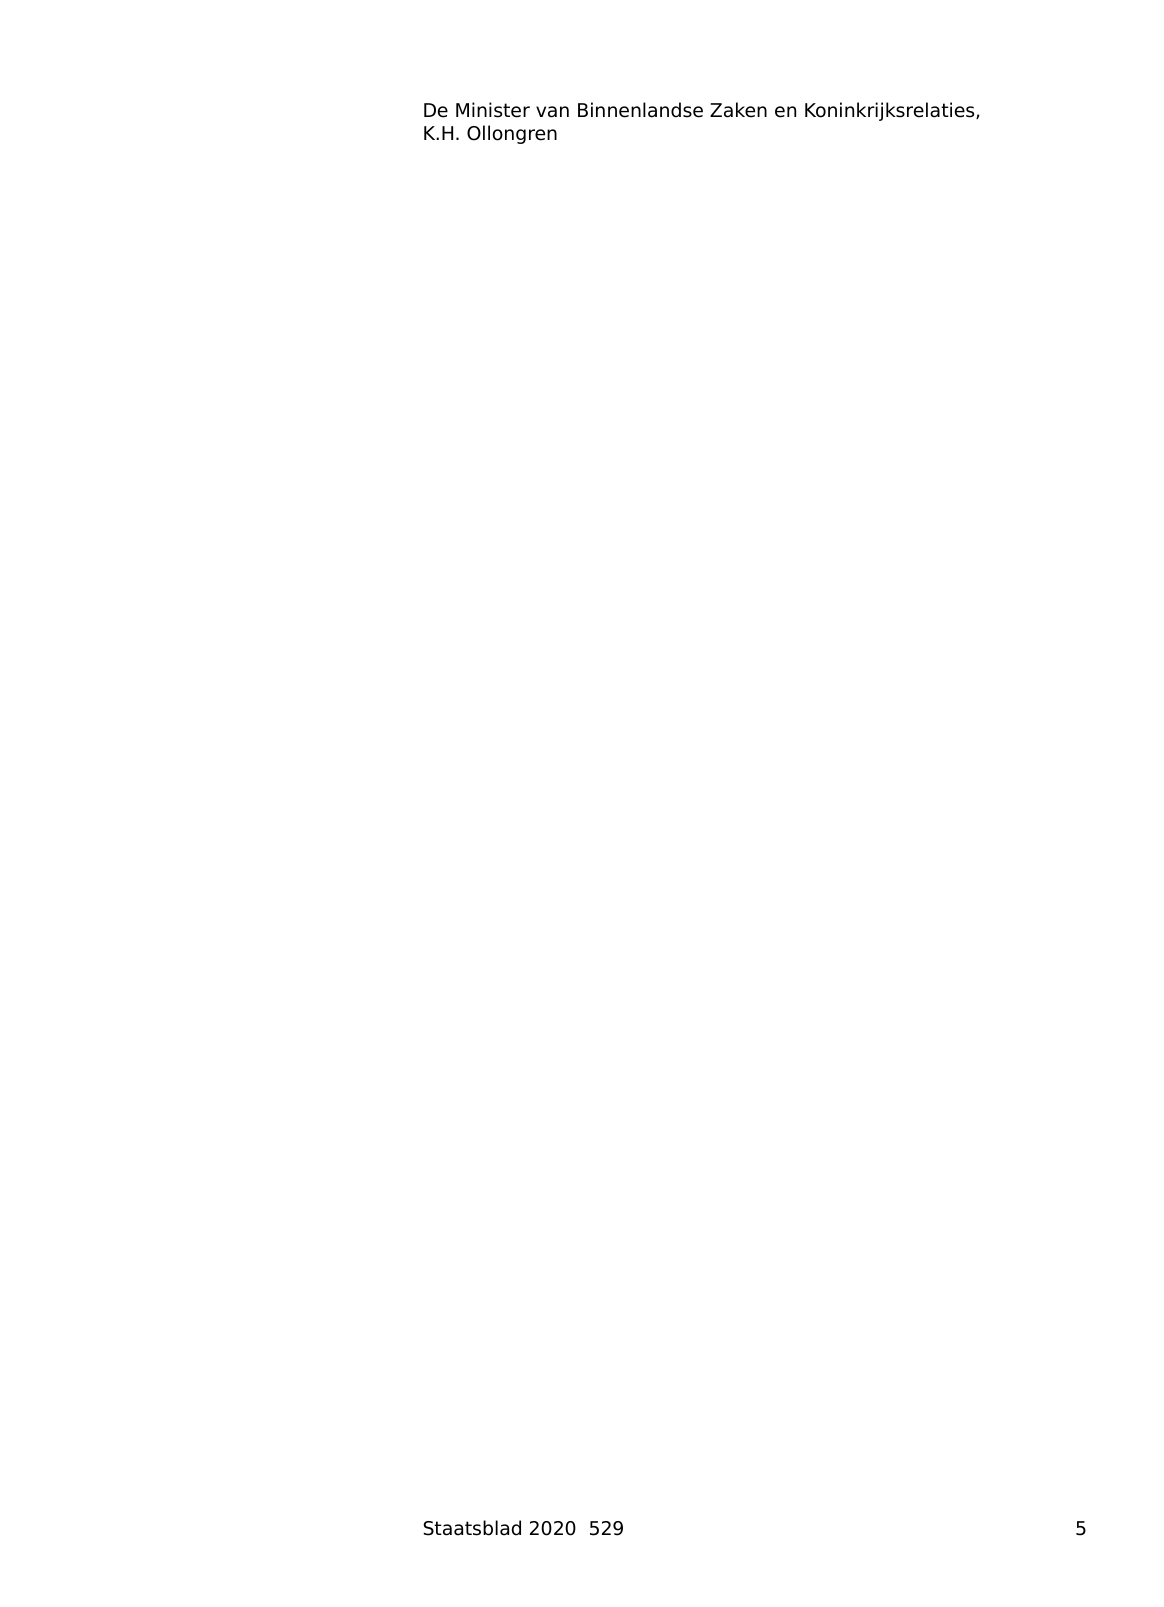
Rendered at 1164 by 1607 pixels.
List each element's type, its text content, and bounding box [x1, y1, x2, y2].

text De Minister van Binnenlandse Zaken en Koninkrijksrelaties, K.H. Ollongren [422, 100, 1087, 144]
